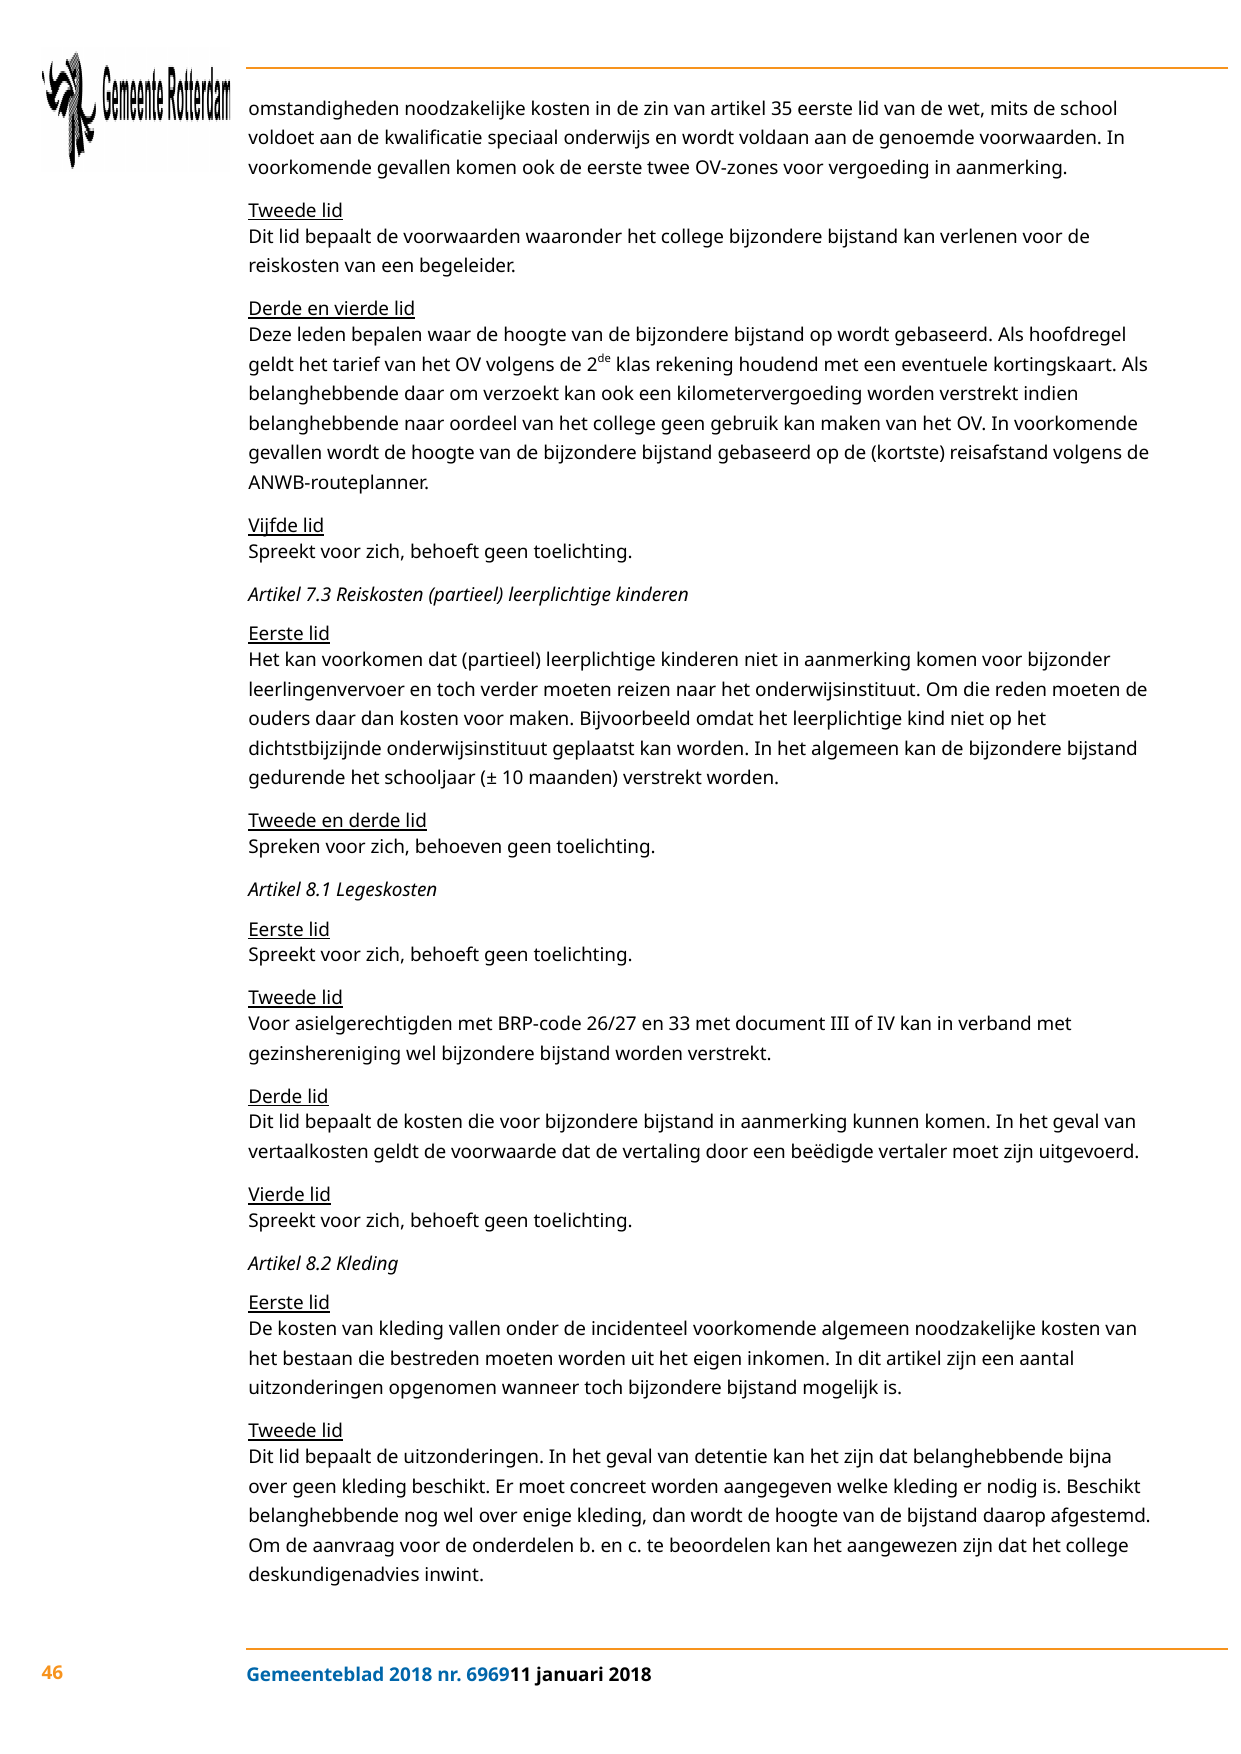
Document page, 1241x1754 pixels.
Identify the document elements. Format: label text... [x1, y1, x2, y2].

text Dit lid bepaalt de uitzonderingen. In het geval van detentie kan het zijn dat belanghebbende bijna over geen kleding beschikt. Er moet concreet worden aangegeven welke kleding er nodig is. Beschikt belanghebbende nog wel over enige kleding, dan wordt de hoogte van de bijstand daarop afgestemd. Om de aanvraag voor de onderdelen b. en c. te beoordelen kan het aangewezen zijn dat het college deskundigenadvies inwint. [248, 1443, 1152, 1587]
text Spreekt voor zich, behoeft geen toelichting. [248, 1207, 1152, 1233]
text Eerste lid [248, 620, 1152, 646]
text Spreekt voor zich, behoeft geen toelichting. [248, 538, 1152, 564]
text Voor asielgerechtigden met BRP-code 26/27 en 33 met document III of IV kan in verband met gezinshereniging wel bijzondere bijstand worden verstrekt. [248, 1010, 1152, 1066]
text Dit lid bepaalt de kosten die voor bijzondere bijstand in aanmerking kunnen komen. In het geval van vertaalkosten geldt de voorwaarde dat de vertaling door een beëdigde vertaler moet zijn uitgevoerd. [248, 1109, 1152, 1164]
text omstandigheden noodzakelijke kosten in de zin van artikel 35 eerste lid van de wet, mits de school voldoet aan de kwalificatie speciaal onderwijs en wordt voldaan aan de genoemde voorwaarden. In voorkomende gevallen komen ook de eerste twee OV-zones voor vergoeding in aanmerking. [248, 95, 1152, 180]
text Vijfde lid [248, 512, 1152, 538]
text Derde en vierde lid [248, 296, 1152, 321]
text Deze leden bepalen waar de hoogte van de bijzondere bijstand op wordt gebaseerd. Als hoofdregel geldt het tarief van het OV volgens de 2de klas rekening houdend met een eventuele kortingskaart. Als belanghebbende daar om verzoekt kan ook een kilometervergoeding worden verstrekt indien belanghebbende naar oordeel van het college geen gebruik kan maken van het OV. In voorkomende gevallen wordt de hoogte van de bijzondere bijstand gebaseerd op de (kortste) reisafstand volgens de ANWB-routeplanner. [248, 321, 1152, 495]
text De kosten van kleding vallen onder de incidenteel voorkomende algemeen noodzakelijke kosten van het bestaan die bestreden moeten worden uit het eigen inkomen. In dit artikel zijn een aantal uitzonderingen opgenomen wanneer toch bijzondere bijstand mogelijk is. [248, 1315, 1152, 1400]
picture [41, 47, 231, 172]
text Derde lid [248, 1083, 1152, 1109]
text Spreekt voor zich, behoeft geen toelichting. [248, 941, 1152, 967]
text Vierde lid [248, 1181, 1152, 1207]
text Dit lid bepaalt de voorwaarden waaronder het college bijzondere bijstand kan verlenen voor de reiskosten van een begeleider. [248, 223, 1152, 278]
text Eerste lid [248, 1289, 1152, 1315]
text Tweede lid [248, 197, 1152, 223]
text Artikel 8.1 Legeskosten [248, 876, 1152, 902]
text Tweede lid [248, 1418, 1152, 1443]
text Artikel 8.2 Kleding [248, 1250, 1152, 1276]
text Eerste lid [248, 916, 1152, 941]
text Tweede en derde lid [248, 808, 1152, 833]
text Artikel 7.3 Reiskosten (partieel) leerplichtige kinderen [248, 581, 1152, 607]
text Het kan voorkomen dat (partieel) leerplichtige kinderen niet in aanmerking komen voor bijzonder leerlingenvervoer en toch verder moeten reizen naar het onderwijsinstituut. Om die reden moeten de ouders daar dan kosten voor maken. Bijvoorbeeld omdat het leerplichtige kind niet op het dichtstbijzijnde onderwijsinstituut geplaatst kan worden. In het algemeen kan de bijzondere bijstand gedurende het schooljaar (± 10 maanden) verstrekt worden. [248, 646, 1152, 790]
text Tweede lid [248, 984, 1152, 1010]
text Spreken voor zich, behoeven geen toelichting. [248, 833, 1152, 859]
